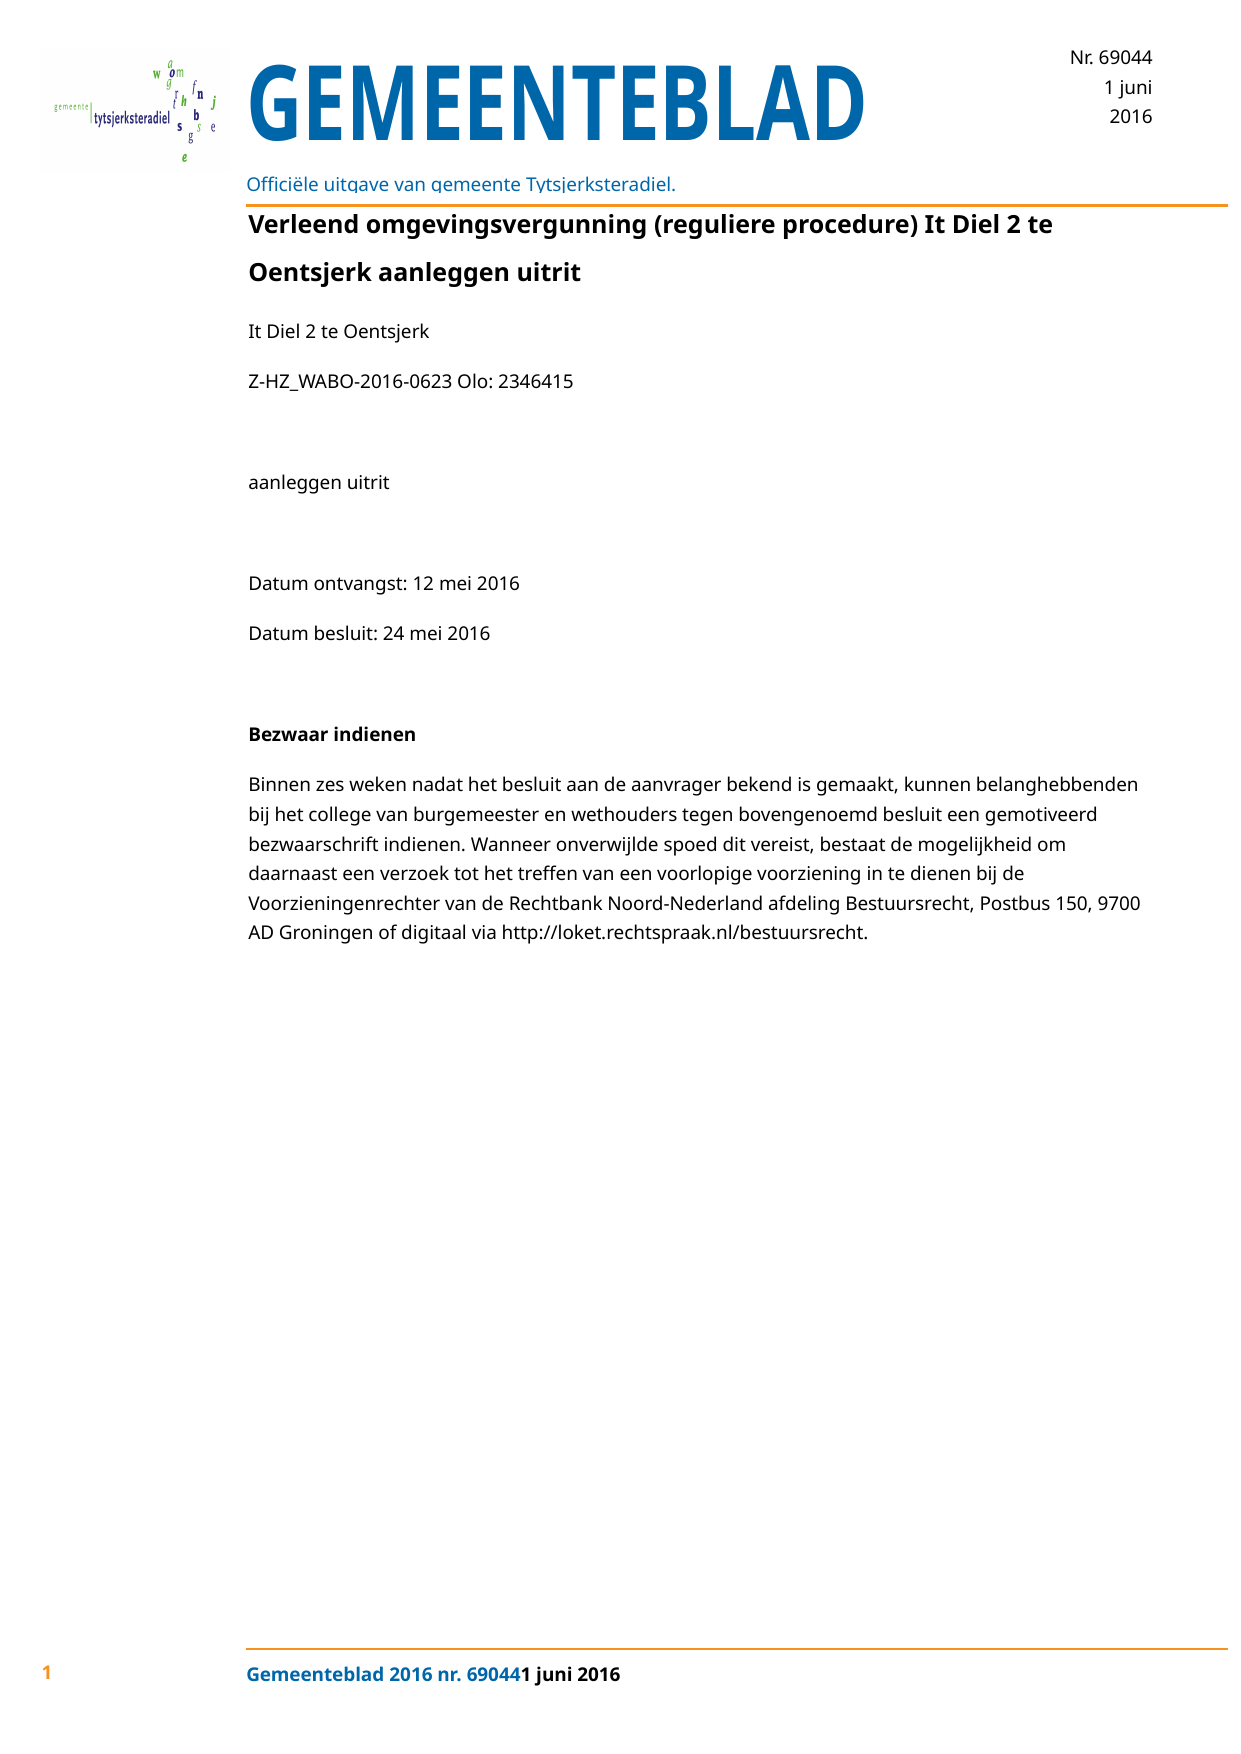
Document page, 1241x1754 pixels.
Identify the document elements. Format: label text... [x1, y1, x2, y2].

text Bezwaar indienen [248, 721, 1152, 747]
picture [41, 47, 231, 172]
text Datum besluit: 24 mei 2016 [248, 620, 1152, 646]
text aanleggen uitrit [248, 469, 1152, 495]
text Verleend omgevingsvergunning (reguliere procedure) It Diel 2 te Oentsjerk aanleggen uitrit [248, 207, 1152, 288]
text Z-HZ_WABO-2016-0623 Olo: 2346415 [248, 368, 1152, 394]
text Binnen zes weken nadat het besluit aan de aanvrager bekend is gemaakt, kunnen belanghebbenden bij het college van burgemeester en wethouders tegen bovengenoemd besluit een gemotiveerd bezwaarschrift indienen. Wanneer onverwijlde spoed dit vereist, bestaat de mogelijkheid om daarnaast een verzoek tot het treffen van een voorlopige voorziening in te dienen bij de Voorzieningenrechter van de Rechtbank Noord-Nederland afdeling Bestuursrecht, Postbus 150, 9700 AD Groningen of digitaal via http://loket.rechtspraak.nl/bestuursrecht. [248, 772, 1152, 945]
text It Diel 2 te Oentsjerk [248, 318, 1152, 344]
text Datum ontvangst: 12 mei 2016 [248, 570, 1152, 596]
